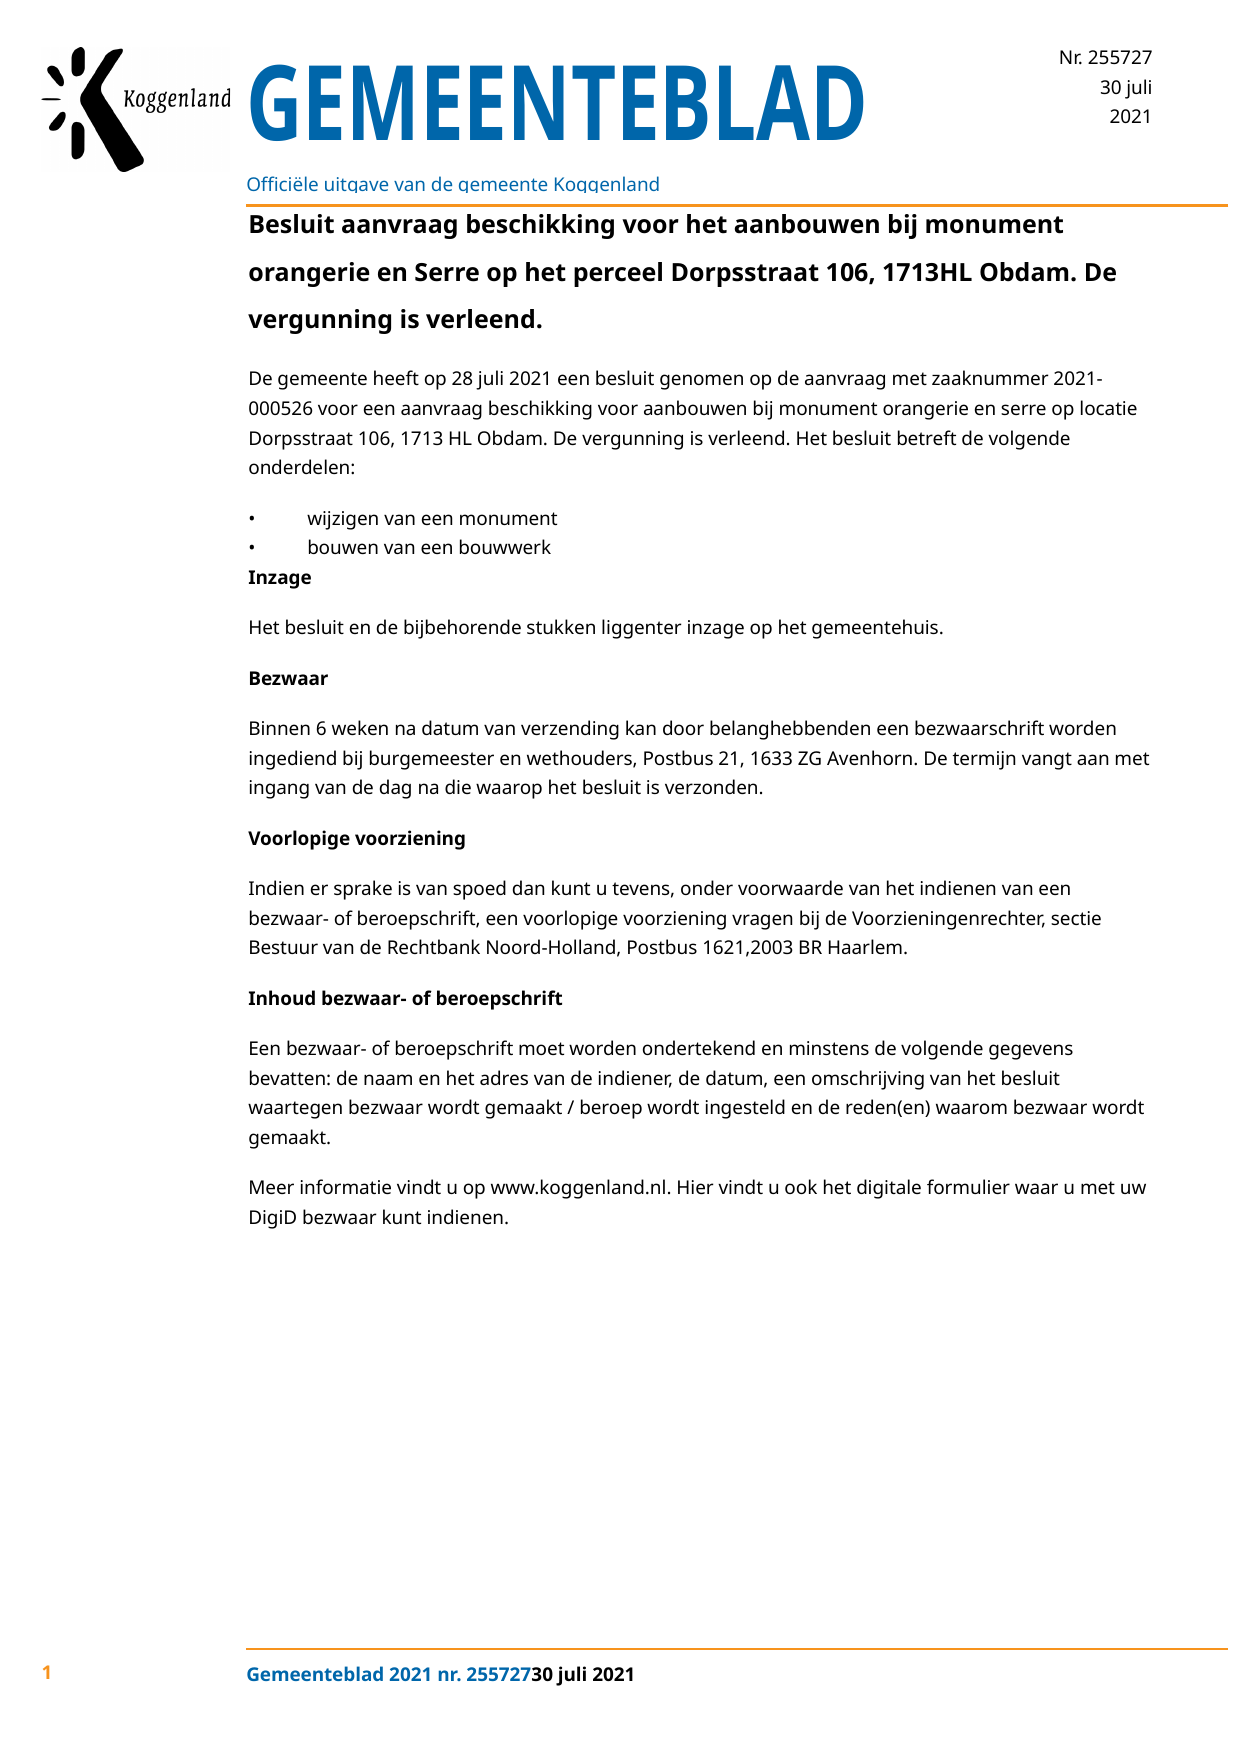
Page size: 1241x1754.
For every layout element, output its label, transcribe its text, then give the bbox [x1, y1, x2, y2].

text Inhoud bezwaar- of beroepschrift [248, 985, 1152, 1010]
text Een bezwaar- of beroepschrift moet worden ondertekend en minstens de volgende gegevens bevatten: de naam en het adres van de indiener, de datum, een omschrijving van het besluit waartegen bezwaar wordt gemaakt / beroep wordt ingesteld en de reden(en) waarom bezwaar wordt gemaakt. [248, 1035, 1152, 1149]
text Inzage [248, 564, 1152, 589]
text De gemeente heeft op 28 juli 2021 een besluit genomen op de aanvraag met zaaknummer 2021-000526 voor een aanvraag beschikking voor aanbouwen bij monument orangerie en serre op locatie Dorpsstraat 106, 1713 HL Obdam. De vergunning is verleend. Het besluit betreft de volgende onderdelen: [248, 366, 1152, 480]
list wijzigen van een monument [248, 505, 1152, 530]
text Voorlopige voorziening [248, 825, 1152, 850]
list bouwen van een bouwwerk [248, 534, 1152, 560]
text Het besluit en de bijbehorende stukken liggenter inzage op het gemeentehuis. [248, 614, 1152, 640]
text Meer informatie vindt u op www.koggenland.nl. Hier vindt u ook het digitale formulier waar u met uw DigiD bezwaar kunt indienen. [248, 1174, 1152, 1229]
text Binnen 6 weken na datum van verzending kan door belanghebbenden een bezwaarschrift worden ingediend bij burgemeester en wethouders, Postbus 21, 1633 ZG Avenhorn. De termijn vangt aan met ingang van de dag na die waarop het besluit is verzonden. [248, 715, 1152, 800]
text Indien er sprake is van spoed dan kunt u tevens, onder voorwaarde van het indienen van een bezwaar- of beroepschrift, een voorlopige voorziening vragen bij de Voorzieningenrechter, sectie Bestuur van de Rechtbank Noord-Holland, Postbus 1621,2003 BR Haarlem. [248, 875, 1152, 960]
picture [41, 47, 231, 172]
text Bezwaar [248, 665, 1152, 690]
text Besluit aanvraag beschikking voor het aanbouwen bij monument orangerie en Serre op het perceel Dorpsstraat 106, 1713HL Obdam. De vergunning is verleend. [248, 207, 1152, 336]
